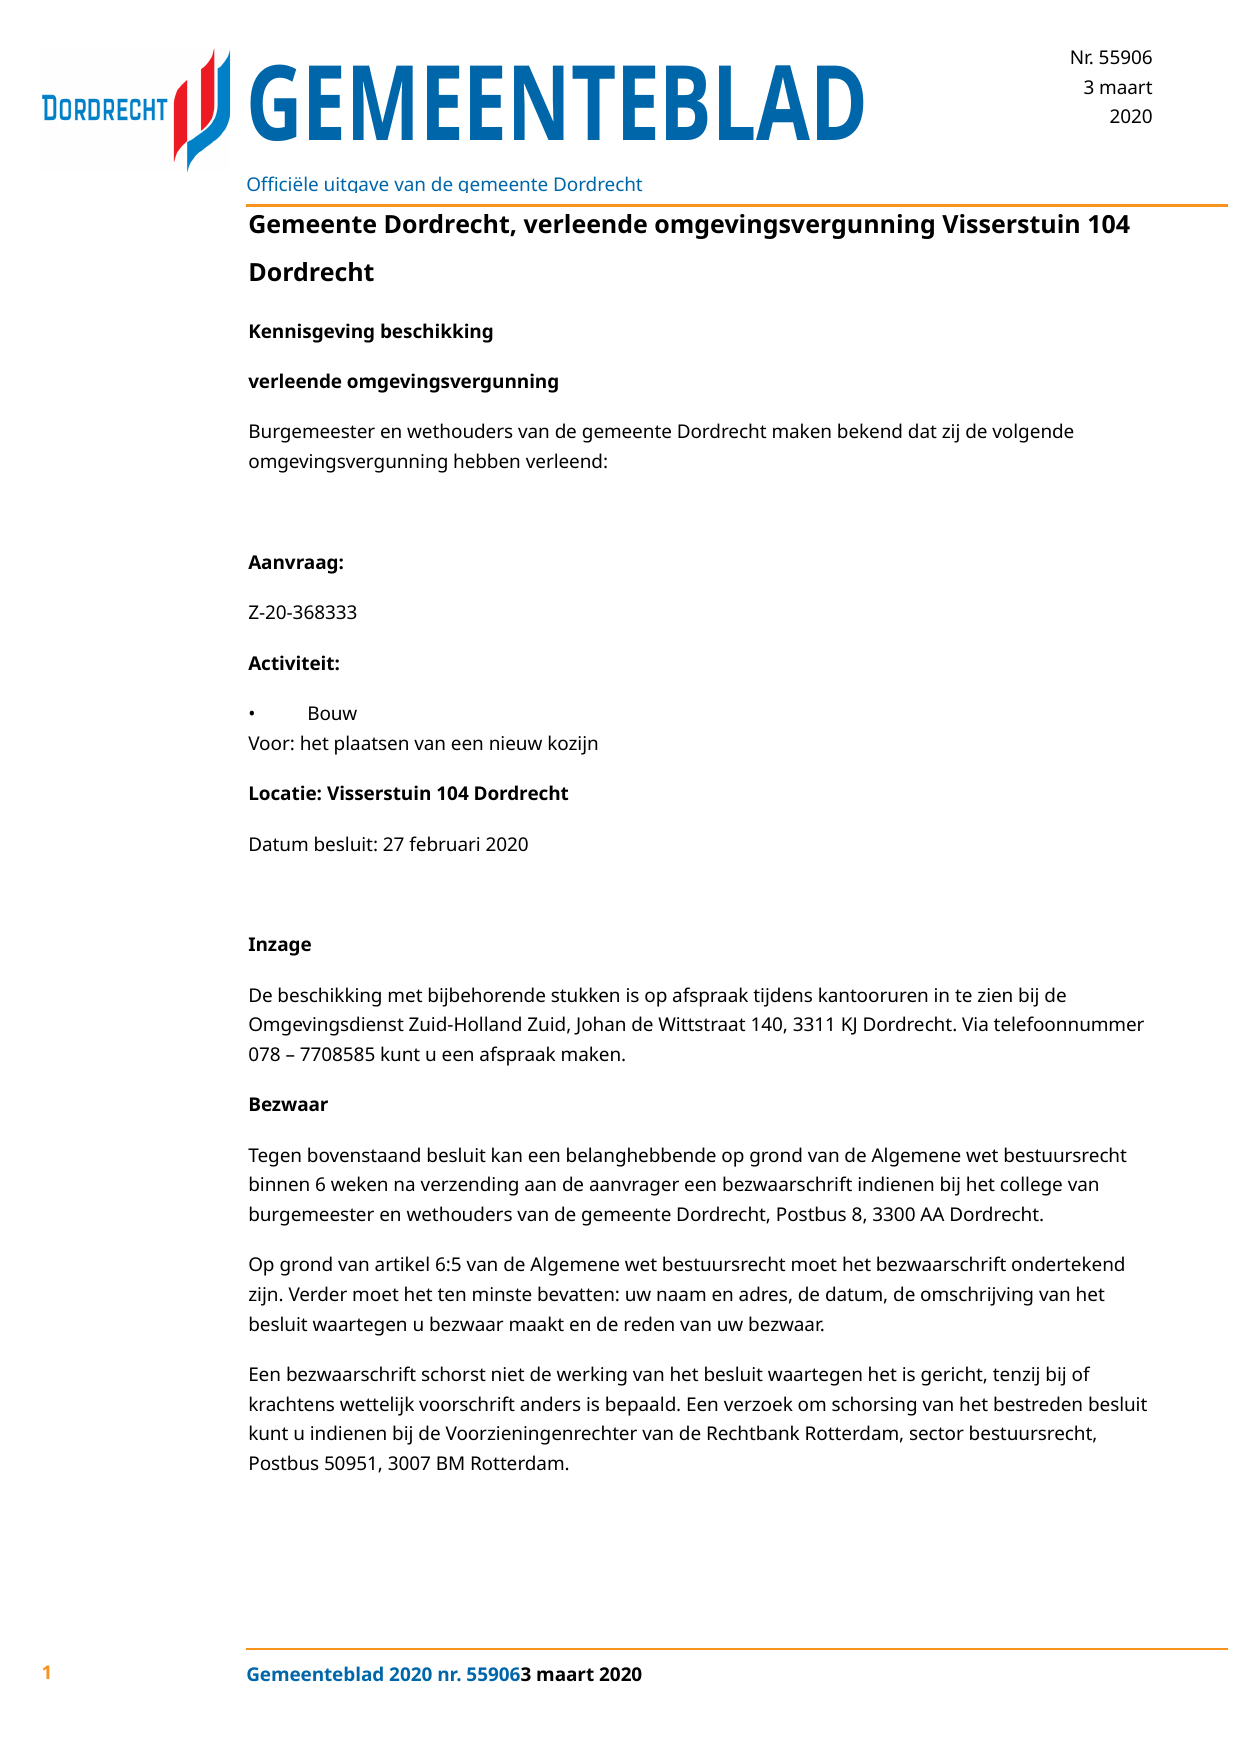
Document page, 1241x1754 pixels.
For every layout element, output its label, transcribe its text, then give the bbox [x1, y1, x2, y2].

text Tegen bovenstaand besluit kan een belanghebbende op grond van de Algemene wet bestuursrecht binnen 6 weken na verzending aan de aanvrager een bezwaarschrift indienen bij het college van burgemeester en wethouders van de gemeente Dordrecht, Postbus 8, 3300 AA Dordrecht. [248, 1142, 1152, 1227]
text Locatie: Visserstuin 104 Dordrecht [248, 780, 1152, 806]
text De beschikking met bijbehorende stukken is op afspraak tijdens kantooruren in te zien bij de Omgevingsdienst Zuid-Holland Zuid, Johan de Wittstraat 140, 3311 KJ Dordrecht. Via telefoonnummer 078 – 7708585 kunt u een afspraak maken. [248, 982, 1152, 1067]
text Gemeente Dordrecht, verleende omgevingsvergunning Visserstuin 104 Dordrecht [248, 207, 1152, 288]
text Een bezwaarschrift schorst niet de werking van het besluit waartegen het is gericht, tenzij bij of krachtens wettelijk voorschrift anders is bepaald. Een verzoek om schorsing van het bestreden besluit kunt u indienen bij de Voorzieningenrechter van de Rechtbank Rotterdam, sector bestuursrecht, Postbus 50951, 3007 BM Rotterdam. [248, 1361, 1152, 1476]
text verleende omgevingsvergunning [248, 368, 1152, 394]
text Datum besluit: 27 februari 2020 [248, 831, 1152, 857]
text Bezwaar [248, 1092, 1152, 1117]
text Kennisgeving beschikking [248, 318, 1152, 344]
text Activiteit: [248, 650, 1152, 676]
picture [41, 47, 231, 172]
text Op grond van artikel 6:5 van de Algemene wet bestuursrecht moet het bezwaarschrift ondertekend zijn. Verder moet het ten minste bevatten: uw naam en adres, de datum, de omschrijving van het besluit waartegen u bezwaar maakt en de reden van uw bezwaar. [248, 1252, 1152, 1337]
text Aanvraag: [248, 549, 1152, 575]
list Bouw [248, 700, 1152, 726]
text Inzage [248, 932, 1152, 957]
text Voor: het plaatsen van een nieuw kozijn [248, 730, 1152, 756]
text Z-20-368333 [248, 599, 1152, 625]
text Burgemeester en wethouders van de gemeente Dordrecht maken bekend dat zij de volgende omgevingsvergunning hebben verleend: [248, 419, 1152, 474]
